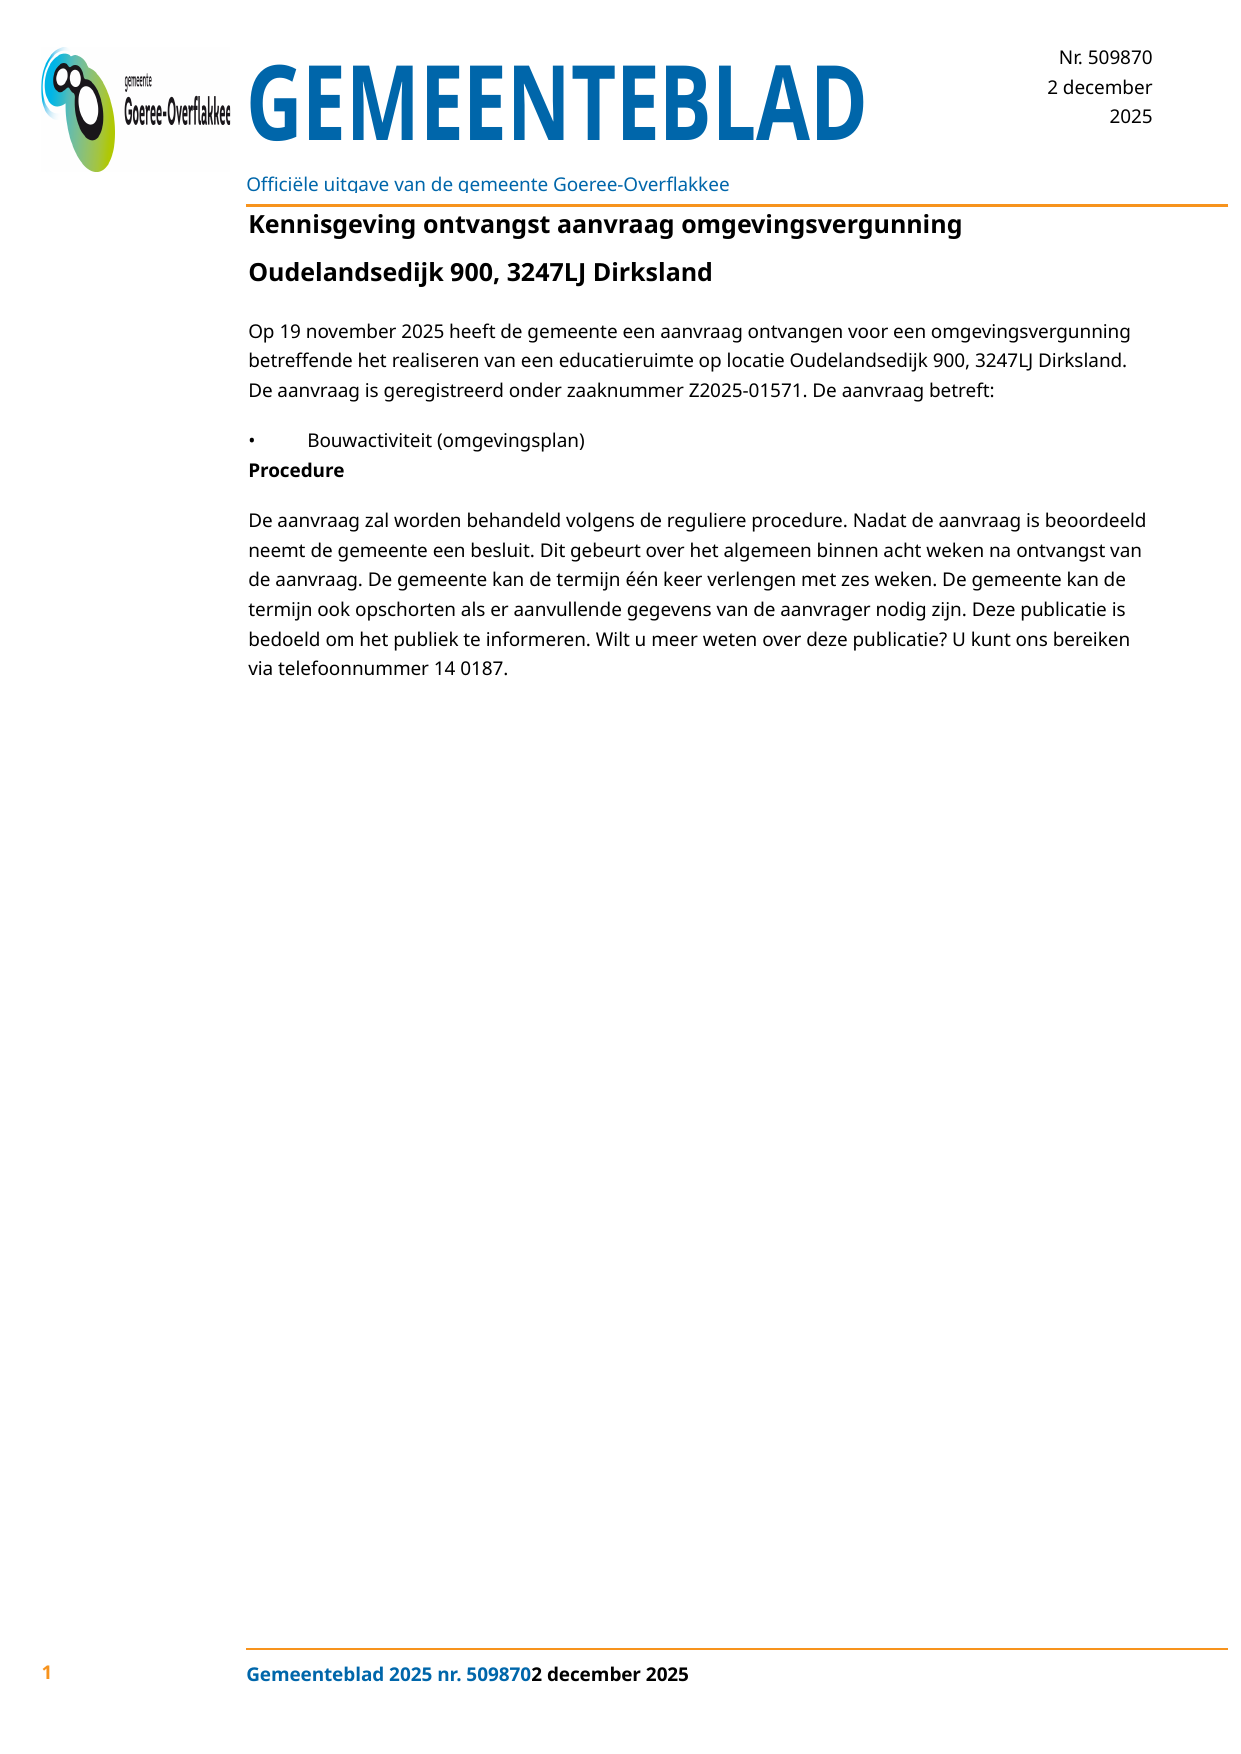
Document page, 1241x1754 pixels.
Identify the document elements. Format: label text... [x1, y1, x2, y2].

text Op 19 november 2025 heeft de gemeente een aanvraag ontvangen voor een omgevingsvergunning betreffende het realiseren van een educatieruimte op locatie Oudelandsedijk 900, 3247LJ Dirksland. De aanvraag is geregistreerd onder zaaknummer Z2025-01571. De aanvraag betreft: [248, 318, 1152, 403]
text Kennisgeving ontvangst aanvraag omgevingsvergunning Oudelandsedijk 900, 3247LJ Dirksland [248, 207, 1152, 288]
text De aanvraag zal worden behandeld volgens de reguliere procedure. Nadat de aanvraag is beoordeeld neemt de gemeente een besluit. Dit gebeurt over het algemeen binnen acht weken na ontvangst van de aanvraag. De gemeente kan de termijn één keer verlengen met zes weken. De gemeente kan de termijn ook opschorten als er aanvullende gegevens van de aanvrager nodig zijn. Deze publicatie is bedoeld om het publiek te informeren. Wilt u meer weten over deze publicatie? U kunt ons bereiken via telefoonnummer 14 0187. [248, 507, 1152, 681]
picture [41, 47, 231, 172]
list Bouwactiviteit (omgevingsplan) [248, 427, 1152, 453]
text Procedure [248, 457, 1152, 483]
